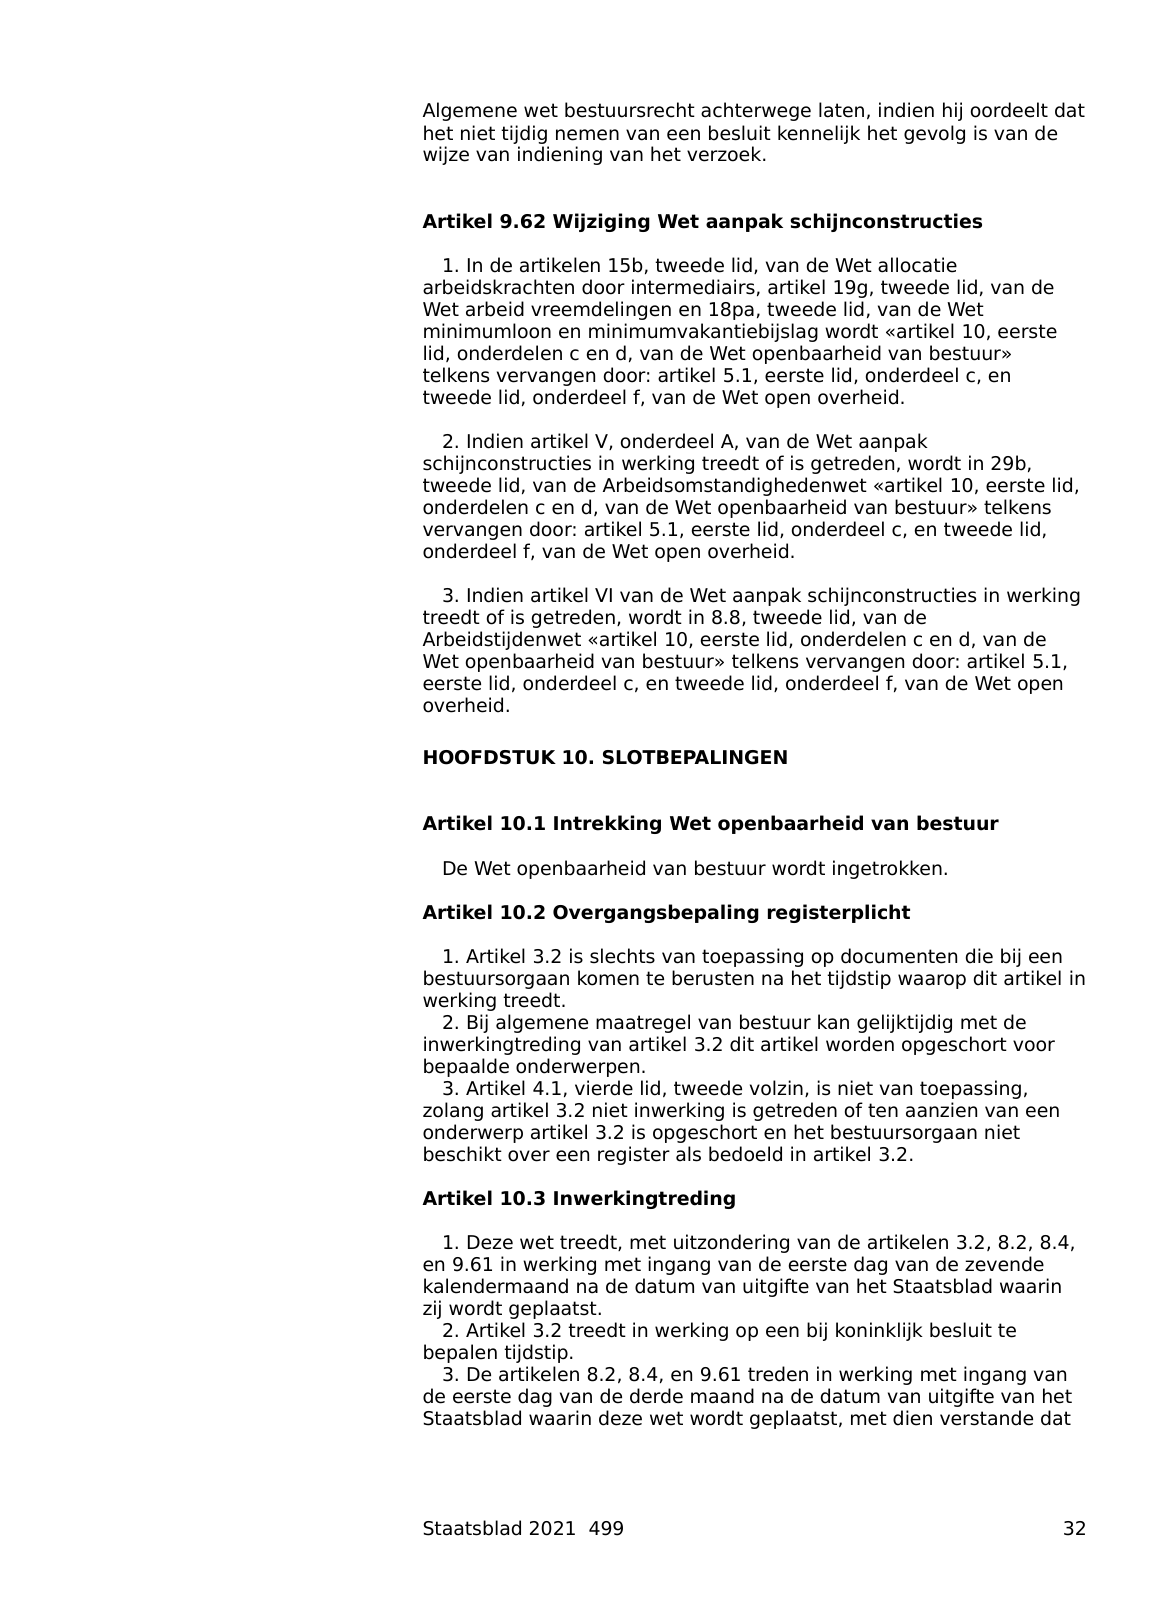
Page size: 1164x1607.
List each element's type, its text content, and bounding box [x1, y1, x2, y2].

text 1. Deze wet treedt, met uitzondering van de artikelen 3.2, 8.2, 8.4, en 9.61 in werking met ingang van de eerste dag van de zevende kalendermaand na de datum van uitgifte van het Staatsblad waarin zij wordt geplaatst. [422, 1232, 1087, 1320]
text 3. Indien artikel VI van de Wet aanpak schijnconstructies in werking treedt of is getreden, wordt in 8.8, tweede lid, van de Arbeidstijdenwet «artikel 10, eerste lid, onderdelen c en d, van de Wet openbaarheid van bestuur» telkens vervangen door: artikel 5.1, eerste lid, onderdeel c, en tweede lid, onderdeel f, van de Wet open overheid. [422, 585, 1087, 717]
text 2. Bij algemene maatregel van bestuur kan gelijktijdig met de inwerkingtreding van artikel 3.2 dit artikel worden opgeschort voor bepaalde onderwerpen. [422, 1012, 1087, 1078]
text 2. Indien artikel V, onderdeel A, van de Wet aanpak schijnconstructies in werking treedt of is getreden, wordt in 29b, tweede lid, van de Arbeidsomstandighedenwet «artikel 10, eerste lid, onderdelen c en d, van de Wet openbaarheid van bestuur» telkens vervangen door: artikel 5.1, eerste lid, onderdeel c, en tweede lid, onderdeel f, van de Wet open overheid. [422, 431, 1087, 563]
text 1. Artikel 3.2 is slechts van toepassing op documenten die bij een bestuursorgaan komen te berusten na het tijdstip waarop dit artikel in werking treedt. [422, 946, 1087, 1012]
subtitle HOOFDSTUK 10. SLOTBEPALINGEN [422, 747, 1087, 769]
text Algemene wet bestuursrecht achterwege laten, indien hij oordeelt dat het niet tijdig nemen van een besluit kennelijk het gevolg is van de wijze van indiening van het verzoek. [422, 100, 1087, 166]
subtitle Artikel 10.3 Inwerkingtreding [422, 1188, 1087, 1210]
text 3. Artikel 4.1, vierde lid, tweede volzin, is niet van toepassing, zolang artikel 3.2 niet inwerking is getreden of ten aanzien van een onderwerp artikel 3.2 is opgeschort en het bestuursorgaan niet beschikt over een register als bedoeld in artikel 3.2. [422, 1078, 1087, 1166]
text 1. In de artikelen 15b, tweede lid, van de Wet allocatie arbeidskrachten door intermediairs, artikel 19g, tweede lid, van de Wet arbeid vreemdelingen en 18pa, tweede lid, van de Wet minimumloon en minimumvakantiebijslag wordt «artikel 10, eerste lid, onderdelen c en d, van de Wet openbaarheid van bestuur» telkens vervangen door: artikel 5.1, eerste lid, onderdeel c, en tweede lid, onderdeel f, van de Wet open overheid. [422, 255, 1087, 409]
text 3. De artikelen 8.2, 8.4, en 9.61 treden in werking met ingang van de eerste dag van de derde maand na de datum van uitgifte van het Staatsblad waarin deze wet wordt geplaatst, met dien verstande dat [422, 1364, 1087, 1430]
subtitle Artikel 10.1 Intrekking Wet openbaarheid van bestuur [422, 813, 1087, 835]
subtitle Artikel 10.2 Overgangsbepaling registerplicht [422, 902, 1087, 923]
subtitle Artikel 9.62 Wijziging Wet aanpak schijnconstructies [422, 211, 1087, 233]
text 2. Artikel 3.2 treedt in werking op een bij koninklijk besluit te bepalen tijdstip. [422, 1320, 1087, 1364]
text De Wet openbaarheid van bestuur wordt ingetrokken. [422, 857, 1087, 879]
